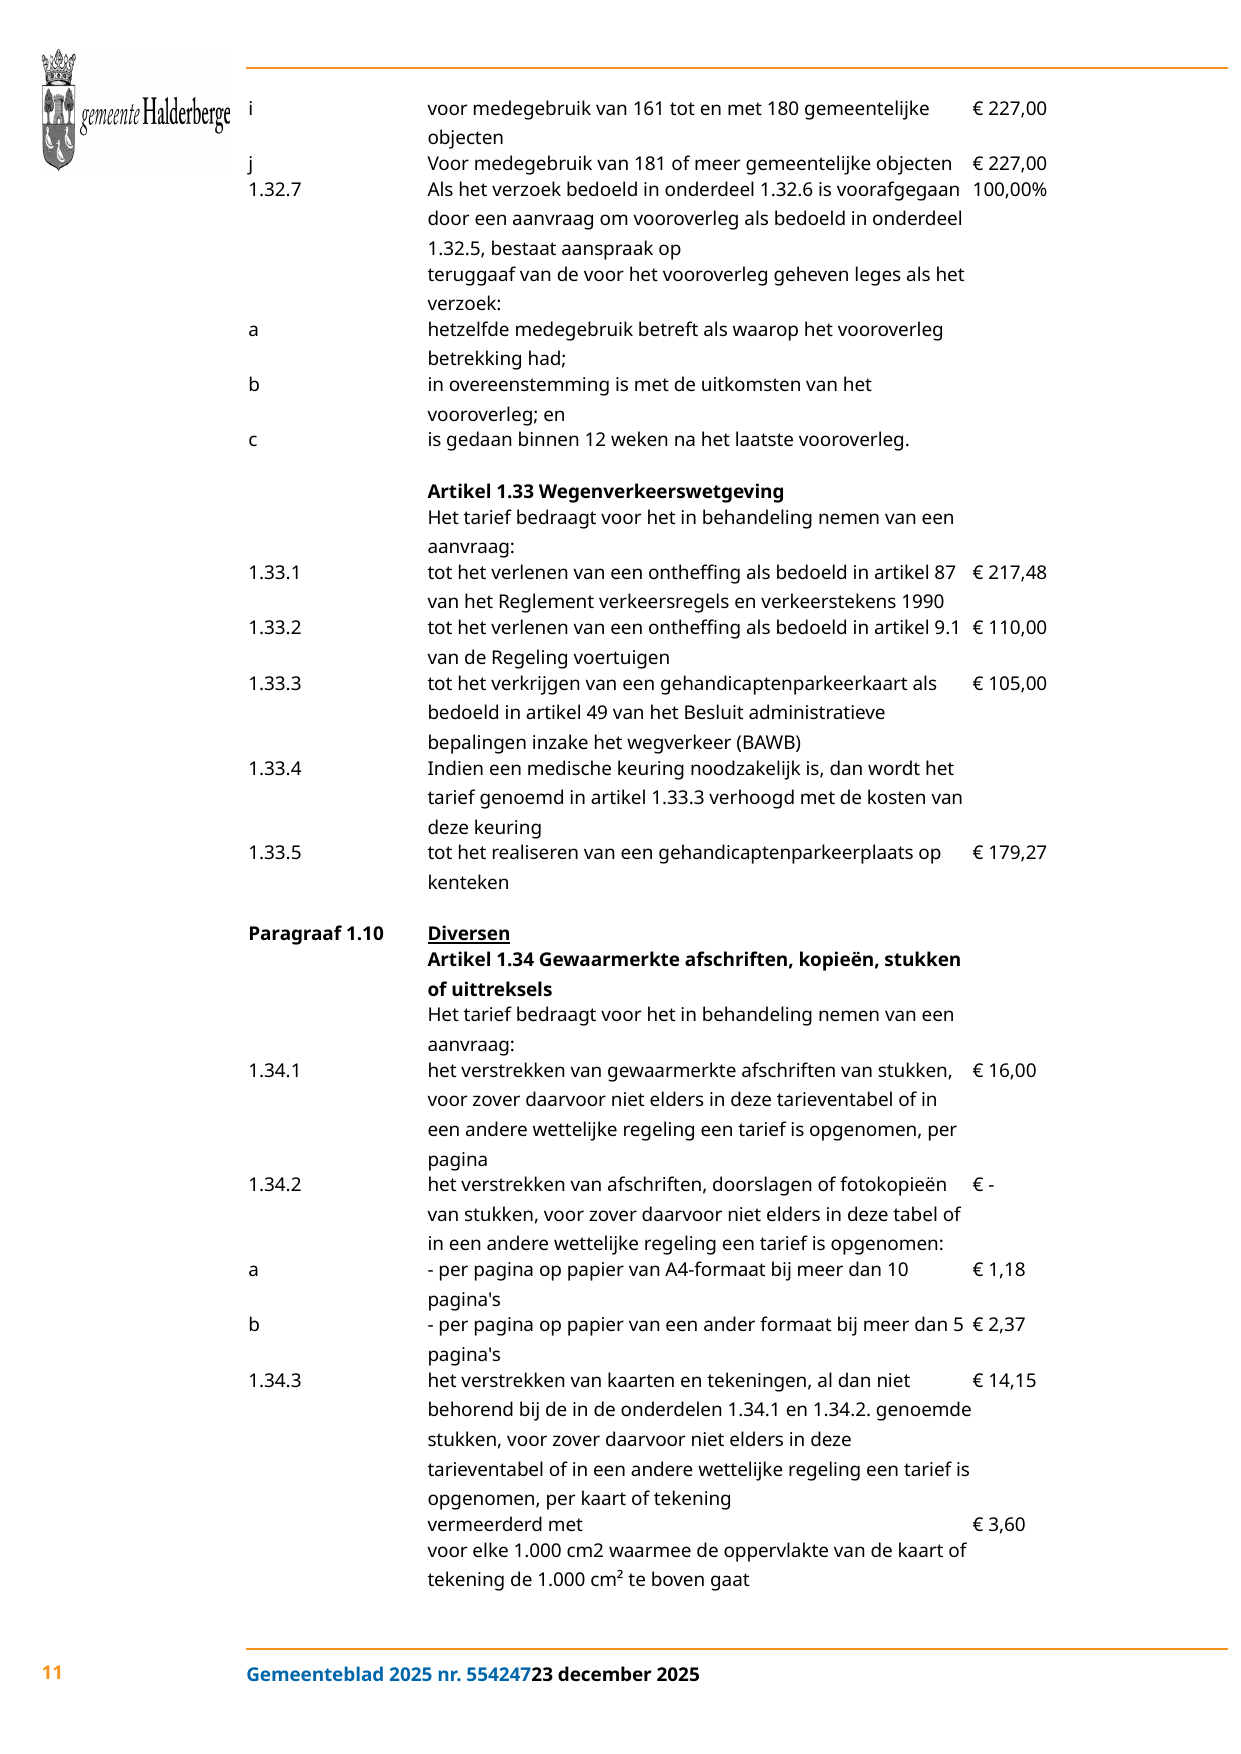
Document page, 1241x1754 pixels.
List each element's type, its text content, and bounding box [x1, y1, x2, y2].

table_cell teruggaaf van de voor het vooroverleg geheven leges als het verzoek: [427, 261, 972, 316]
table_cell [248, 1511, 427, 1537]
table_cell [973, 316, 1152, 371]
table_cell [973, 755, 1152, 839]
table_cell Paragraaf 1.10 [248, 921, 427, 946]
table_cell 1.34.3 [248, 1367, 427, 1511]
table_cell 1.33.5 [248, 840, 427, 895]
table_cell tot het verlenen van een ontheffing als bedoeld in artikel 9.1 van de Regeling voertuigen [427, 615, 972, 670]
table_cell € 1,18 [973, 1256, 1152, 1312]
table_cell € 110,00 [973, 615, 1152, 670]
table_cell Voor medegebruik van 181 of meer gemeentelijke objecten [427, 150, 972, 176]
table_cell tot het verlenen van een ontheffing als bedoeld in artikel 87 van het Reglement verkeersregels en verkeerstekens 1990 [427, 559, 972, 614]
table_cell i [248, 95, 427, 150]
table_cell [973, 921, 1152, 946]
table_cell hetzelfde medegebruik betreft als waarop het vooroverleg betrekking had; [427, 316, 972, 371]
table_cell tot het realiseren van een gehandicaptenparkeerplaats op kenteken [427, 840, 972, 895]
table_cell 1.32.7 [248, 176, 427, 261]
table_cell € 2,37 [973, 1312, 1152, 1367]
table_cell € 105,00 [973, 670, 1152, 755]
table_cell € 227,00 [973, 150, 1152, 176]
table_cell [248, 1002, 427, 1057]
table_cell j [248, 150, 427, 176]
table_cell [973, 504, 1152, 559]
table_cell [427, 453, 972, 478]
table_cell a [248, 316, 427, 371]
picture [41, 47, 231, 172]
table_cell Artikel 1.33 Wegenverkeerswetgeving [427, 478, 972, 504]
table_cell het verstrekken van afschriften, doorslagen of fotokopieën van stukken, voor zover daarvoor niet elders in deze tabel of in een andere wettelijke regeling een tarief is opgenomen: [427, 1171, 972, 1256]
table_cell [973, 453, 1152, 478]
table_cell [973, 478, 1152, 504]
table_cell [248, 478, 427, 504]
table_cell Als het verzoek bedoeld in onderdeel 1.32.6 is voorafgegaan door een aanvraag om vooroverleg als bedoeld in onderdeel 1.32.5, bestaat aanspraak op [427, 176, 972, 261]
table_cell [248, 946, 427, 1002]
table_cell [973, 895, 1152, 921]
table_cell Artikel 1.34 Gewaarmerkte afschriften, kopieën, stukken of uittreksels [427, 946, 972, 1002]
table_cell [973, 946, 1152, 1002]
table_cell Indien een medische keuring noodzakelijk is, dan wordt het tarief genoemd in artikel 1.33.3 verhoogd met de kosten van deze keuring [427, 755, 972, 839]
table_cell [973, 427, 1152, 452]
table_cell Het tarief bedraagt voor het in behandeling nemen van een aanvraag: [427, 1002, 972, 1057]
table_cell Het tarief bedraagt voor het in behandeling nemen van een aanvraag: [427, 504, 972, 559]
table_cell [973, 1002, 1152, 1057]
table_cell [248, 453, 427, 478]
table_cell a [248, 1256, 427, 1312]
table_cell 1.33.1 [248, 559, 427, 614]
table_cell € 227,00 [973, 95, 1152, 150]
table_cell - per pagina op papier van A4-formaat bij meer dan 10 pagina's [427, 1256, 972, 1312]
table_cell [248, 261, 427, 316]
table_cell is gedaan binnen 12 weken na het laatste vooroverleg. [427, 427, 972, 452]
table_cell [973, 261, 1152, 316]
table_cell [248, 504, 427, 559]
table_cell het verstrekken van gewaarmerkte afschriften van stukken, voor zover daarvoor niet elders in deze tarieventabel of in een andere wettelijke regeling een tarief is opgenomen, per pagina [427, 1057, 972, 1171]
table_cell 1.33.3 [248, 670, 427, 755]
table_cell [973, 1537, 1152, 1592]
table_cell c [248, 427, 427, 452]
table_cell - per pagina op papier van een ander formaat bij meer dan 5 pagina's [427, 1312, 972, 1367]
table_cell € 3,60 [973, 1511, 1152, 1537]
table_cell 1.34.2 [248, 1171, 427, 1256]
table_cell [248, 1537, 427, 1592]
table_cell € 14,15 [973, 1367, 1152, 1511]
table_cell tot het verkrijgen van een gehandicaptenparkeerkaart als bedoeld in artikel 49 van het Besluit administratieve bepalingen inzake het wegverkeer (BAWB) [427, 670, 972, 755]
table_cell in overeenstemming is met de uitkomsten van het vooroverleg; en [427, 371, 972, 427]
table_cell [973, 371, 1152, 427]
table_cell b [248, 371, 427, 427]
table_cell [248, 895, 427, 921]
table_cell 1.33.4 [248, 755, 427, 839]
table_cell € 16,00 [973, 1057, 1152, 1171]
table_cell 100,00% [973, 176, 1152, 261]
table_cell voor medegebruik van 161 tot en met 180 gemeentelijke objecten [427, 95, 972, 150]
table_cell b [248, 1312, 427, 1367]
table_cell € 179,27 [973, 840, 1152, 895]
table_cell Diversen [427, 921, 972, 946]
table_cell [427, 895, 972, 921]
table_cell vermeerderd met [427, 1511, 972, 1537]
table_cell voor elke 1.000 cm2 waarmee de oppervlakte van de kaart of tekening de 1.000 cm² te boven gaat [427, 1537, 972, 1592]
table_cell het verstrekken van kaarten en tekeningen, al dan niet behorend bij de in de onderdelen 1.34.1 en 1.34.2. genoemde stukken, voor zover daarvoor niet elders in deze tarieventabel of in een andere wettelijke regeling een tarief is opgenomen, per kaart of tekening [427, 1367, 972, 1511]
table_cell € 217,48 [973, 559, 1152, 614]
table_cell 1.33.2 [248, 615, 427, 670]
table_cell 1.34.1 [248, 1057, 427, 1171]
table_cell € - [973, 1171, 1152, 1256]
